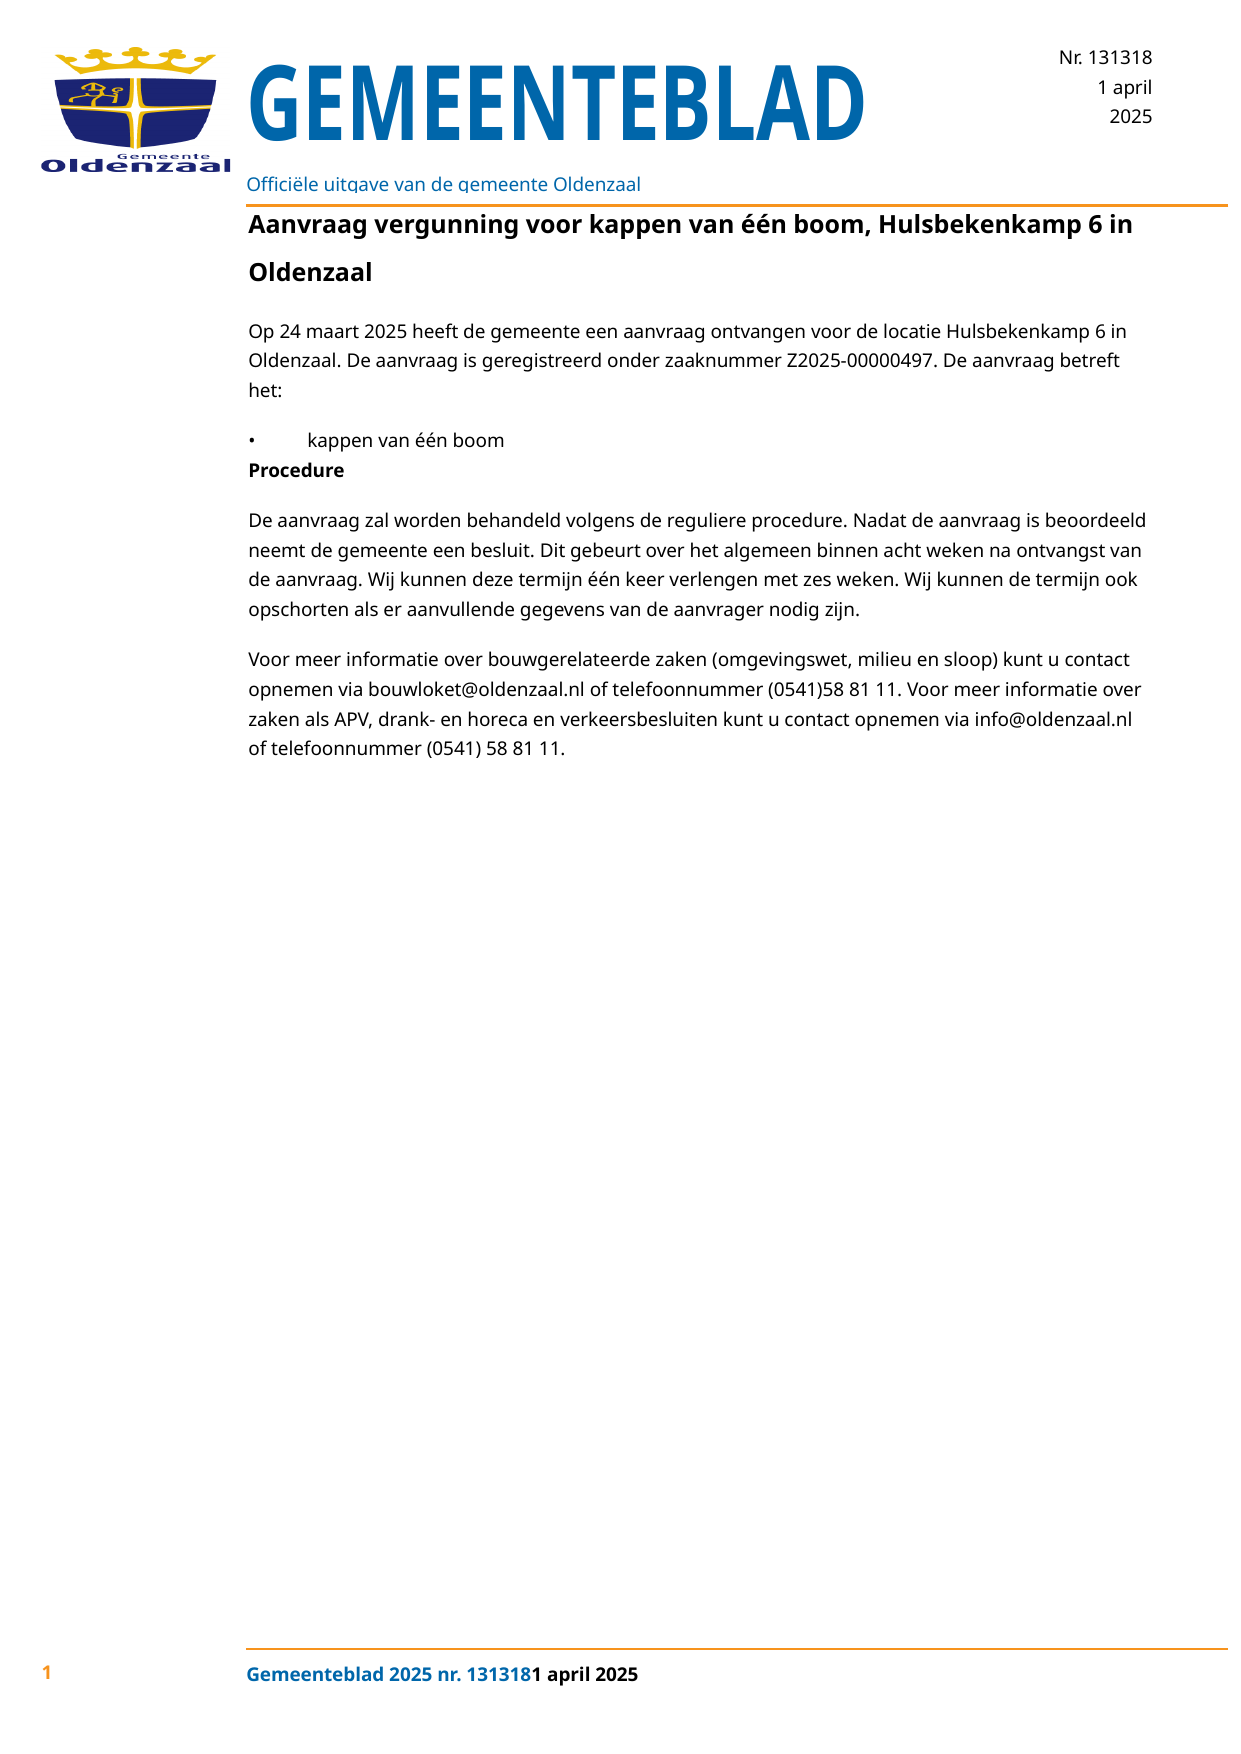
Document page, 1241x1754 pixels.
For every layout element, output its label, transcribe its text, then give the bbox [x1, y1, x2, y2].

list kappen van één boom [248, 427, 1152, 453]
text Procedure [248, 457, 1152, 483]
text Voor meer informatie over bouwgerelateerde zaken (omgevingswet, milieu en sloop) kunt u contact opnemen via bouwloket@oldenzaal.nl of telefoonnummer (0541)58 81 11. Voor meer informatie over zaken als APV, drank- en horeca en verkeersbesluiten kunt u contact opnemen via info@oldenzaal.nl of telefoonnummer (0541) 58 81 11. [248, 647, 1152, 761]
text Op 24 maart 2025 heeft de gemeente een aanvraag ontvangen voor de locatie Hulsbekenkamp 6 in Oldenzaal. De aanvraag is geregistreerd onder zaaknummer Z2025-00000497. De aanvraag betreft het: [248, 318, 1152, 403]
text Aanvraag vergunning voor kappen van één boom, Hulsbekenkamp 6 in Oldenzaal [248, 207, 1152, 288]
text De aanvraag zal worden behandeld volgens de reguliere procedure. Nadat de aanvraag is beoordeeld neemt de gemeente een besluit. Dit gebeurt over het algemeen binnen acht weken na ontvangst van de aanvraag. Wij kunnen deze termijn één keer verlengen met zes weken. Wij kunnen de termijn ook opschorten als er aanvullende gegevens van de aanvrager nodig zijn. [248, 507, 1152, 622]
picture [41, 47, 231, 172]
